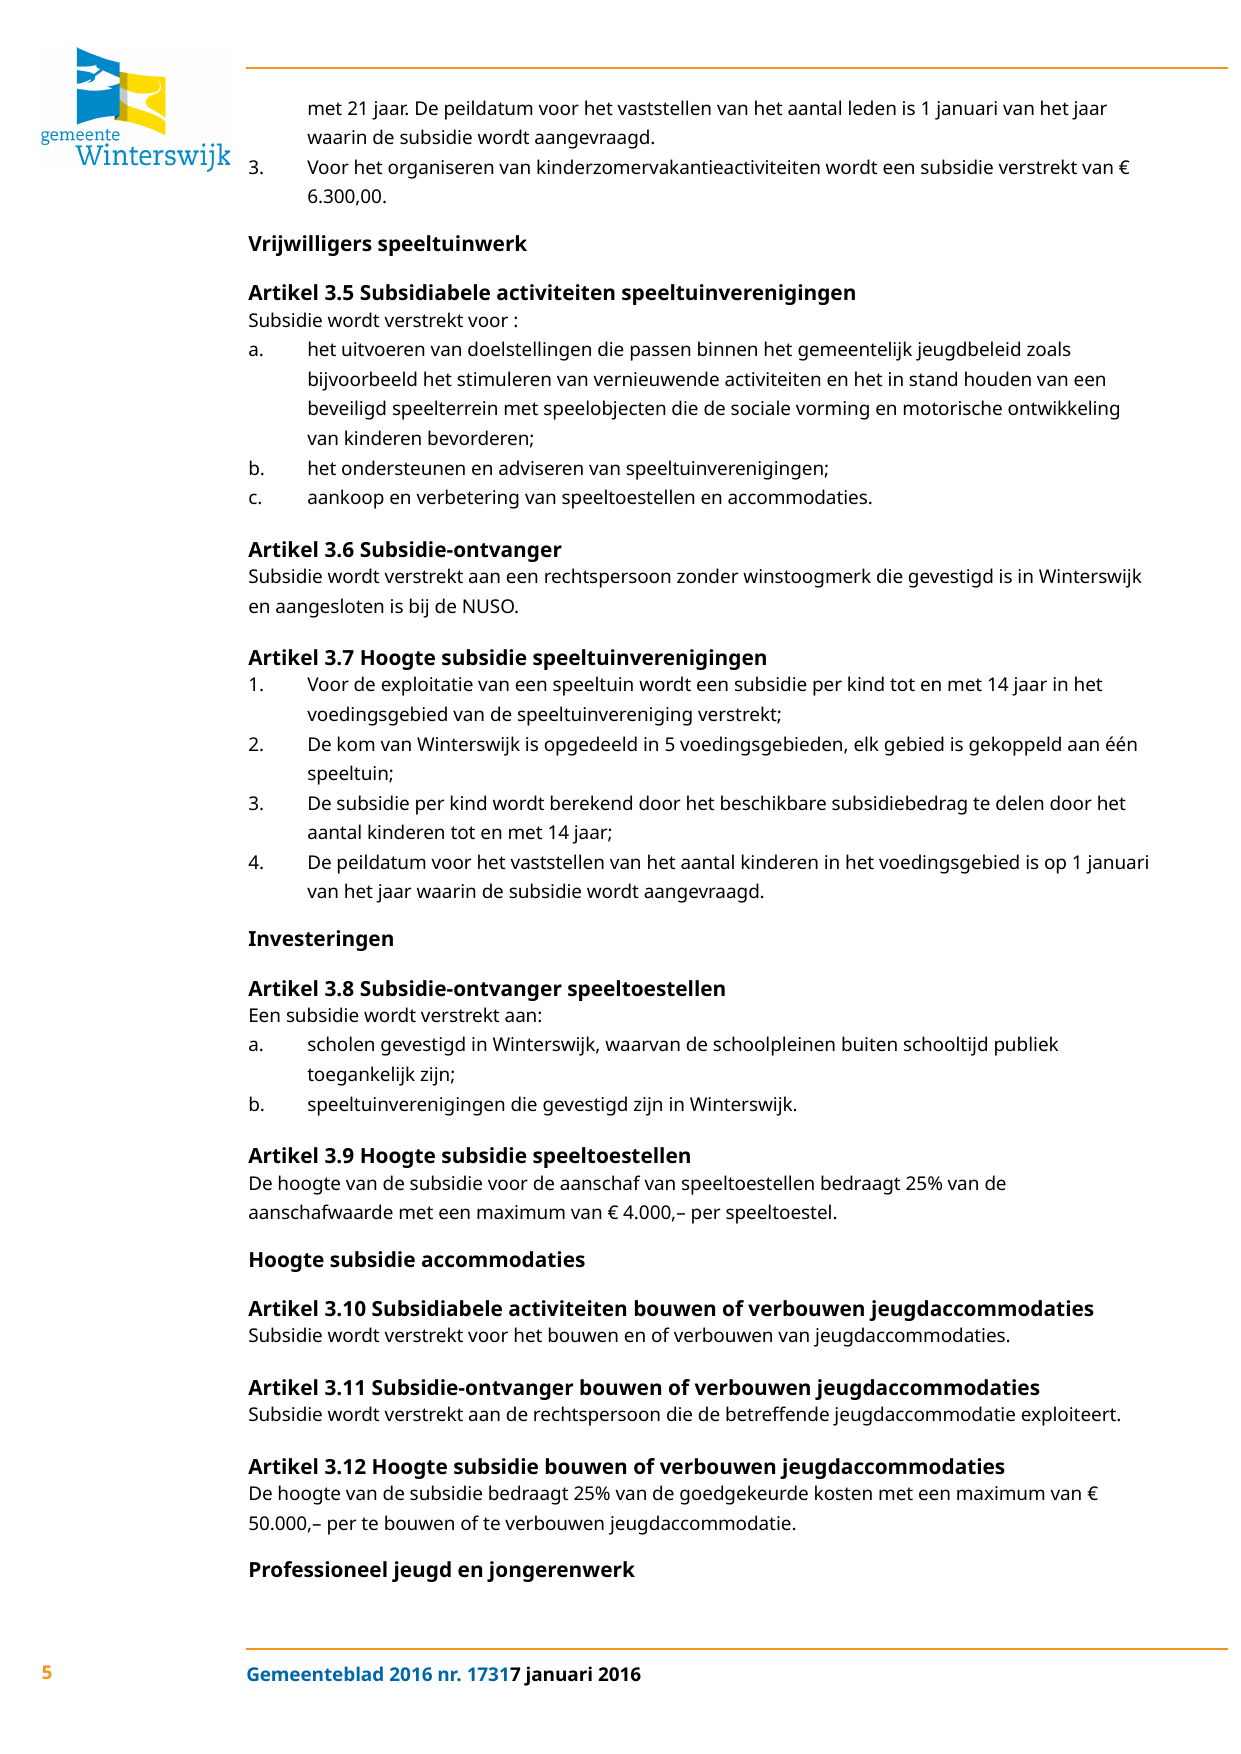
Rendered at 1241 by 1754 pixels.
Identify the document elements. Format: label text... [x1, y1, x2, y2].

text Subsidie wordt verstrekt voor : [248, 307, 1152, 333]
text Subsidie wordt verstrekt aan een rechtspersoon zonder winstoogmerk die gevestigd is in Winterswijk en aangesloten is bij de NUSO. [248, 563, 1152, 618]
picture [225, 153, 231, 162]
text Professioneel jeugd en jongerenwerk [248, 1556, 1152, 1584]
list Voor het organiseren van kinderzomervakantieactiviteiten wordt een subsidie verstrekt van € 6.300,00. [248, 154, 1152, 209]
list aankoop en verbetering van speeltoestellen en accommodaties. [248, 484, 1152, 510]
text Hoogte subsidie accommodaties [248, 1245, 1152, 1273]
list met 21 jaar. De peildatum voor het vaststellen van het aantal leden is 1 januari van het jaar waarin de subsidie wordt aangevraagd. [248, 95, 1152, 150]
text Artikel 3.10 Subsidiabele activiteiten bouwen of verbouwen jeugdaccommodaties [248, 1294, 1152, 1323]
text Investeringen [248, 924, 1152, 953]
list Voor de exploitatie van een speeltuin wordt een subsidie per kind tot en met 14 jaar in het voedingsgebied van de speeltuinvereniging verstrekt; [248, 672, 1152, 727]
text Artikel 3.9 Hoogte subsidie speeltoestellen [248, 1141, 1152, 1170]
list scholen gevestigd in Winterswijk, waarvan de schoolpleinen buiten schooltijd publiek toegankelijk zijn; [248, 1032, 1152, 1087]
list het ondersteunen en adviseren van speeltuinverenigingen; [248, 455, 1152, 481]
list het uitvoeren van doelstellingen die passen binnen het gemeentelijk jeugdbeleid zoals bijvoorbeeld het stimuleren van vernieuwende activiteiten en het in stand houden van een beveiligd speelterrein met speelobjecten die de sociale vorming en motorische ontwikkeling van kinderen bevorderen; [248, 336, 1152, 451]
text De hoogte van de subsidie bedraagt 25% van de goedgekeurde kosten met een maximum van € 50.000,– per te bouwen of te verbouwen jeugdaccommodatie. [248, 1480, 1152, 1536]
text Subsidie wordt verstrekt aan de rechtspersoon die de betreffende jeugdaccommodatie exploiteert. [248, 1401, 1152, 1427]
list De peildatum voor het vaststellen van het aantal kinderen in het voedingsgebied is op 1 januari van het jaar waarin de subsidie wordt aangevraagd. [248, 849, 1152, 904]
text Artikel 3.5 Subsidiabele activiteiten speeltuinverenigingen [248, 278, 1152, 307]
text Artikel 3.6 Subsidie-ontvanger [248, 535, 1152, 563]
text Vrijwilligers speeltuinwerk [248, 229, 1152, 258]
text Artikel 3.12 Hoogte subsidie bouwen of verbouwen jeugdaccommodaties [248, 1452, 1152, 1480]
text Een subsidie wordt verstrekt aan: [248, 1002, 1152, 1028]
list De kom van Winterswijk is opgedeeld in 5 voedingsgebieden, elk gebied is gekoppeld aan één speeltuin; [248, 731, 1152, 786]
list De subsidie per kind wordt berekend door het beschikbare subsidiebedrag te delen door het aantal kinderen tot en met 14 jaar; [248, 790, 1152, 845]
text Artikel 3.8 Subsidie-ontvanger speeltoestellen [248, 974, 1152, 1002]
list speeltuinverenigingen die gevestigd zijn in Winterswijk. [248, 1091, 1152, 1117]
text Artikel 3.7 Hoogte subsidie speeltuinverenigingen [248, 643, 1152, 672]
picture [41, 47, 231, 172]
text De hoogte van de subsidie voor de aanschaf van speeltoestellen bedraagt 25% van de aanschafwaarde met een maximum van € 4.000,– per speeltoestel. [248, 1170, 1152, 1225]
text Subsidie wordt verstrekt voor het bouwen en of verbouwen van jeugdaccommodaties. [248, 1323, 1152, 1348]
text Artikel 3.11 Subsidie-ontvanger bouwen of verbouwen jeugdaccommodaties [248, 1373, 1152, 1401]
